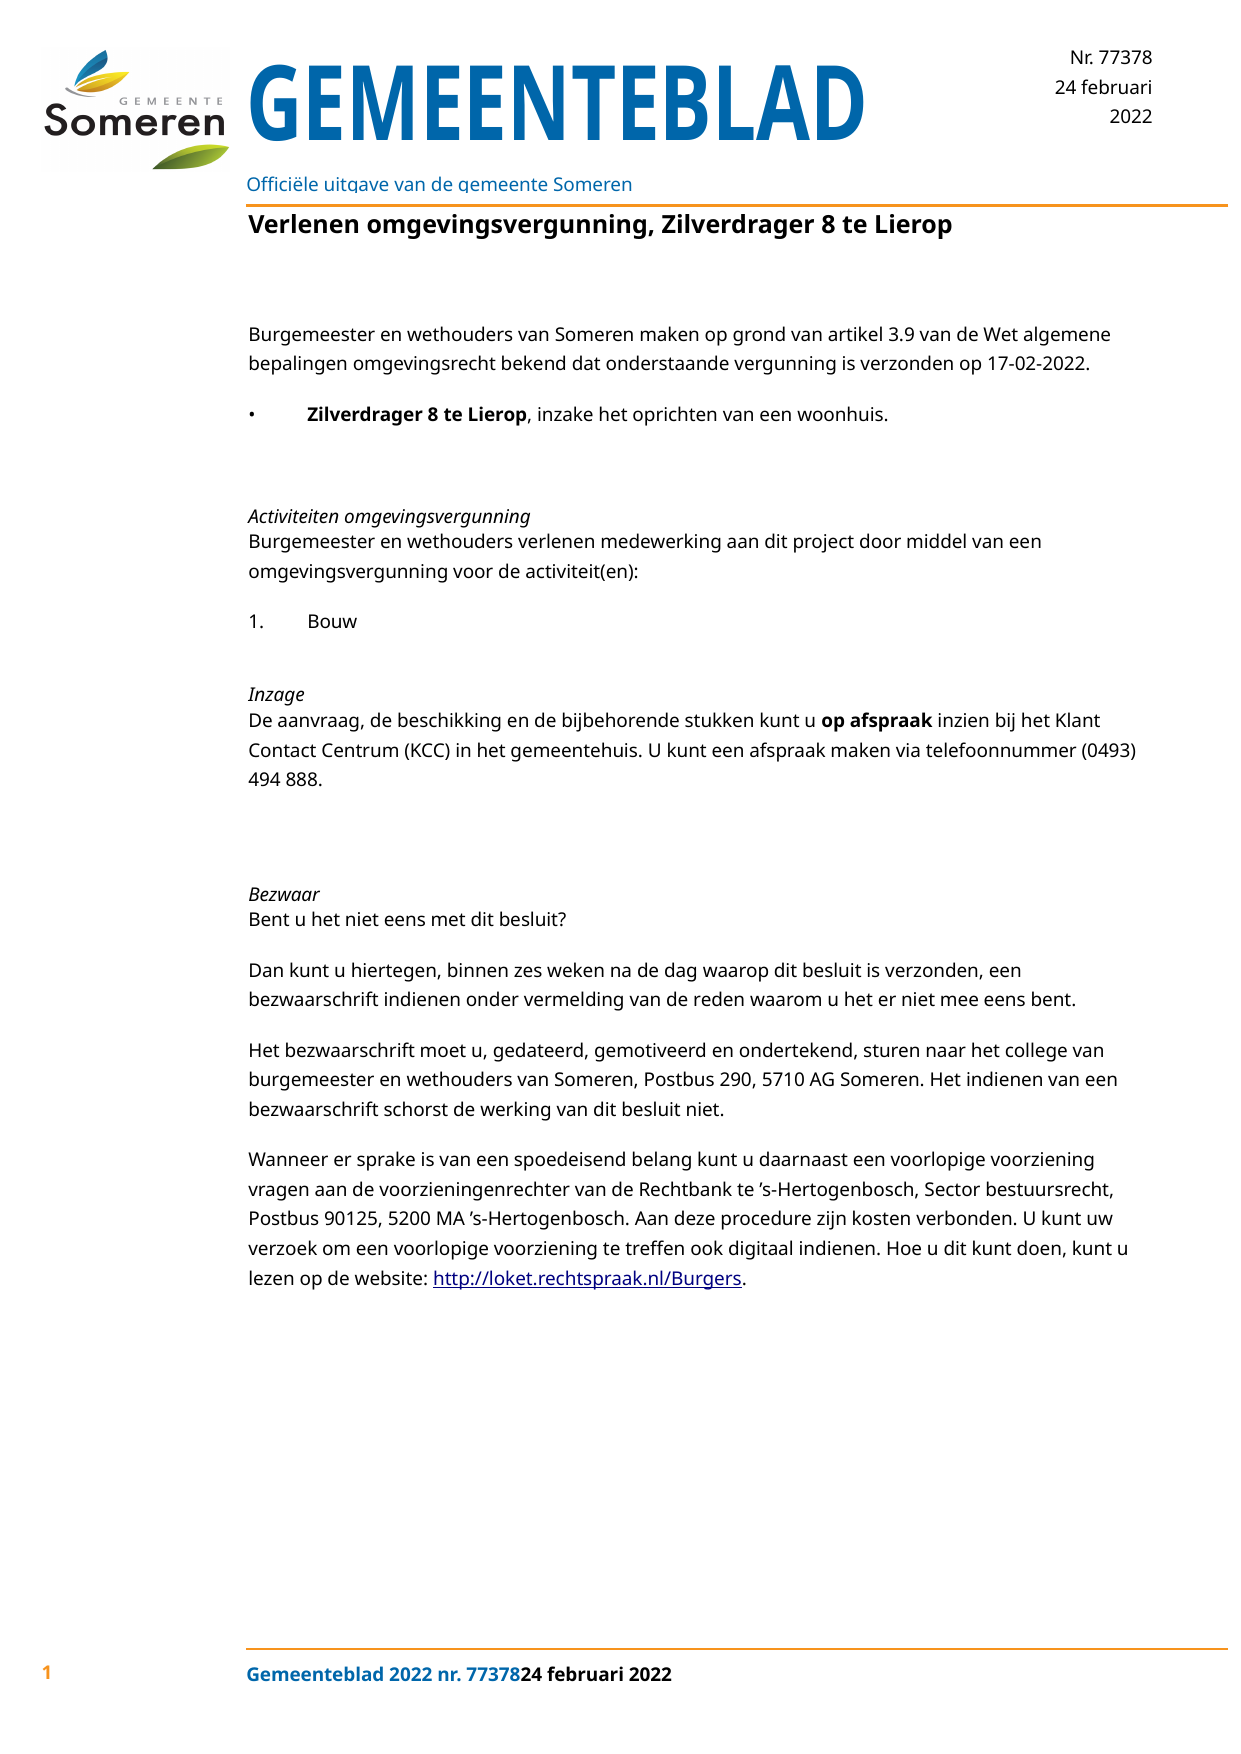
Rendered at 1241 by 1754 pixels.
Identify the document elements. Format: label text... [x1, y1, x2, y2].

list Zilverdrager 8 te Lierop, inzake het oprichten van een woonhuis. [248, 401, 1152, 426]
text De aanvraag, de beschikking en de bijbehorende stukken kunt u op afspraak inzien bij het Klant Contact Centrum (KCC) in het gemeentehuis. U kunt een afspraak maken via telefoonnummer (0493) 494 888. [248, 707, 1152, 792]
text Burgemeester en wethouders verlenen medewerking aan dit project door middel van een omgevingsvergunning voor de activiteit(en): [248, 529, 1152, 584]
text Activiteiten omgevingsvergunning [248, 503, 1152, 529]
picture [41, 47, 231, 172]
text Dan kunt u hiertegen, binnen zes weken na de dag waarop dit besluit is verzonden, een bezwaarschrift indienen onder vermelding van de reden waarom u het er niet mee eens bent. [248, 957, 1152, 1012]
text Bezwaar [248, 881, 1152, 906]
text Het bezwaarschrift moet u, gedateerd, gemotiveerd en ondertekend, sturen naar het college van burgemeester en wethouders van Someren, Postbus 290, 5710 AG Someren. Het indienen van een bezwaarschrift schorst de werking van dit besluit niet. [248, 1037, 1152, 1122]
text Inzage [248, 681, 1152, 707]
text Bent u het niet eens met dit besluit? [248, 906, 1152, 932]
text Burgemeester en wethouders van Someren maken op grond van artikel 3.9 van de Wet algemene bepalingen omgevingsrecht bekend dat onderstaande vergunning is verzonden op 17-02-2022. [248, 321, 1152, 376]
text Verlenen omgevingsvergunning, Zilverdrager 8 te Lierop [248, 207, 1152, 241]
list Bouw [248, 609, 1152, 634]
text Wanneer er sprake is van een spoedeisend belang kunt u daarnaast een voorlopige voorziening vragen aan de voorzieningenrechter van de Rechtbank te ’s-Hertogenbosch, Sector bestuursrecht, Postbus 90125, 5200 MA ’s-Hertogenbosch. Aan deze procedure zijn kosten verbonden. U kunt uw verzoek om een voorlopige voorziening te treffen ook digitaal indienen. Hoe u dit kunt doen, kunt u lezen op de website: http://loket.rechtspraak.nl/Burgers. [248, 1146, 1152, 1291]
